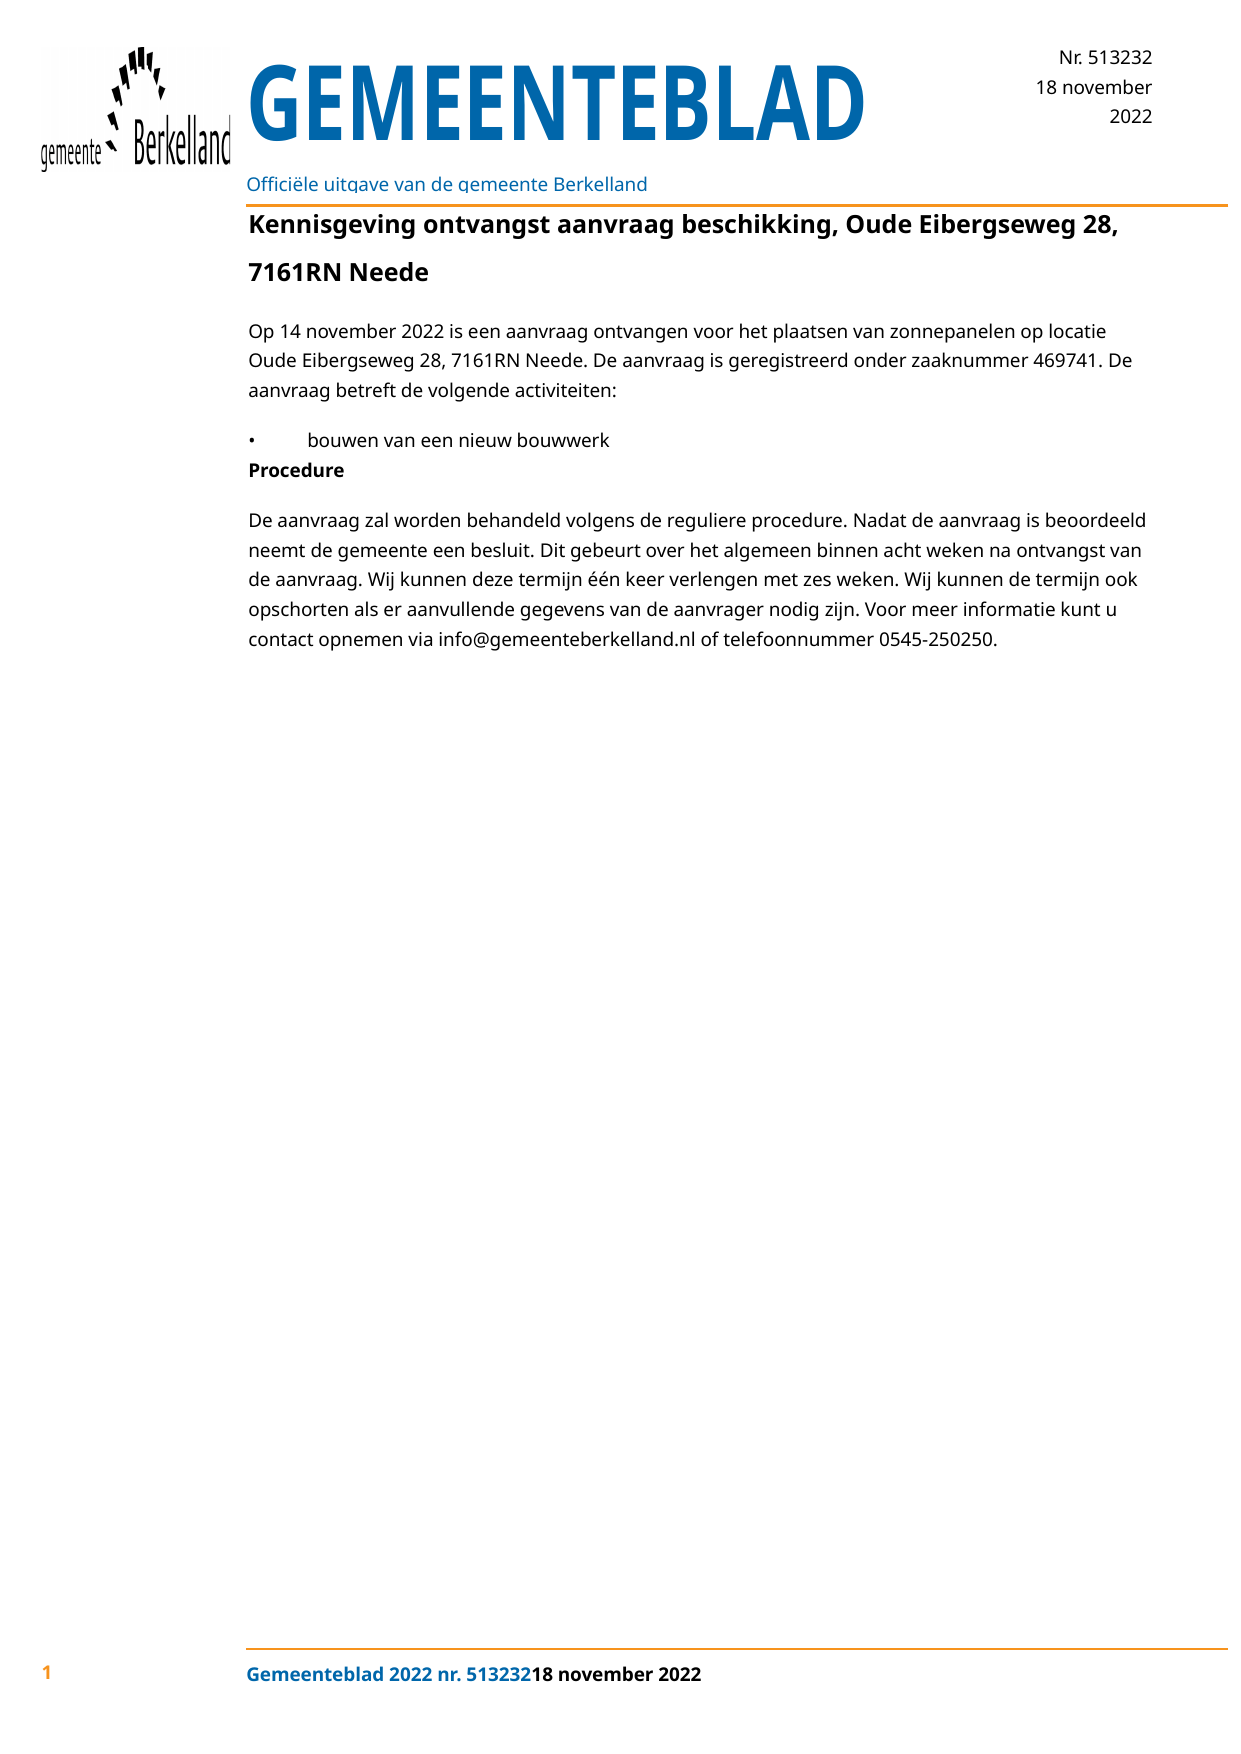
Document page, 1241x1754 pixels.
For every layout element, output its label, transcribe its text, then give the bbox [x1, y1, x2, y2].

text De aanvraag zal worden behandeld volgens de reguliere procedure. Nadat de aanvraag is beoordeeld neemt de gemeente een besluit. Dit gebeurt over het algemeen binnen acht weken na ontvangst van de aanvraag. Wij kunnen deze termijn één keer verlengen met zes weken. Wij kunnen de termijn ook opschorten als er aanvullende gegevens van de aanvrager nodig zijn. Voor meer informatie kunt u contact opnemen via info@gemeenteberkelland.nl of telefoonnummer 0545-250250. [248, 507, 1152, 652]
text Procedure [248, 457, 1152, 483]
text Kennisgeving ontvangst aanvraag beschikking, Oude Eibergseweg 28, 7161RN Neede [248, 207, 1152, 288]
picture [41, 47, 231, 172]
text Op 14 november 2022 is een aanvraag ontvangen voor het plaatsen van zonnepanelen op locatie Oude Eibergseweg 28, 7161RN Neede. De aanvraag is geregistreerd onder zaaknummer 469741. De aanvraag betreft de volgende activiteiten: [248, 318, 1152, 403]
list bouwen van een nieuw bouwwerk [248, 427, 1152, 453]
